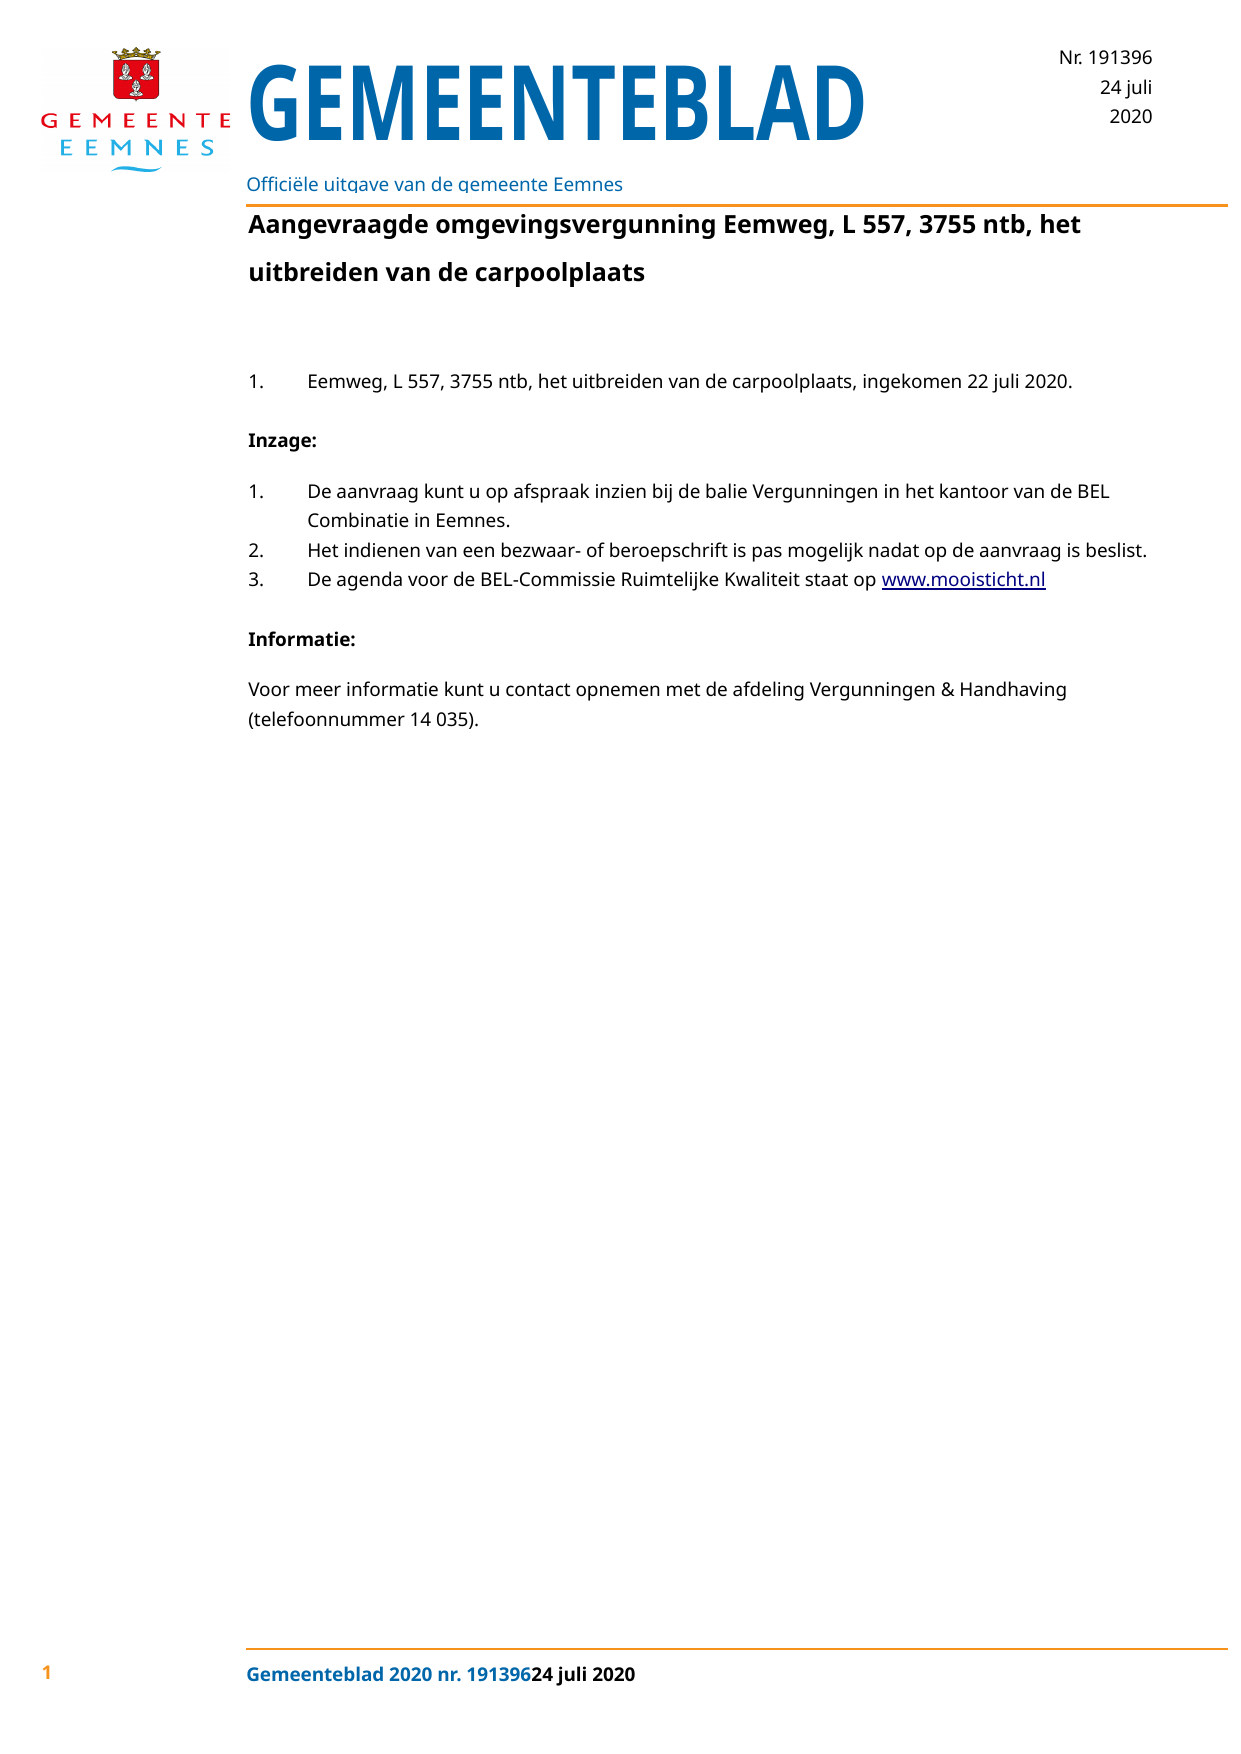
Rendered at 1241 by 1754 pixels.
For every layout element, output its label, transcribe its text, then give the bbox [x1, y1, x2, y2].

list De aanvraag kunt u op afspraak inzien bij de balie Vergunningen in het kantoor van de BEL Combinatie in Eemnes. [248, 478, 1152, 533]
text Voor meer informatie kunt u contact opnemen met de afdeling Vergunningen & Handhaving (telefoonnummer 14 035). [248, 676, 1152, 732]
list Eemweg, L 557, 3755 ntb, het uitbreiden van de carpoolplaats, ingekomen 22 juli 2020. [248, 368, 1152, 394]
list De agenda voor de BEL-Commissie Ruimtelijke Kwaliteit staat op www.mooisticht.nl [248, 567, 1152, 592]
picture [41, 47, 231, 172]
list Het indienen van een bezwaar- of beroepschrift is pas mogelijk nadat op de aanvraag is beslist. [248, 537, 1152, 563]
text Inzage: [248, 427, 1152, 453]
text Informatie: [248, 626, 1152, 652]
text Aangevraagde omgevingsvergunning Eemweg, L 557, 3755 ntb, het uitbreiden van de carpoolplaats [248, 207, 1152, 288]
